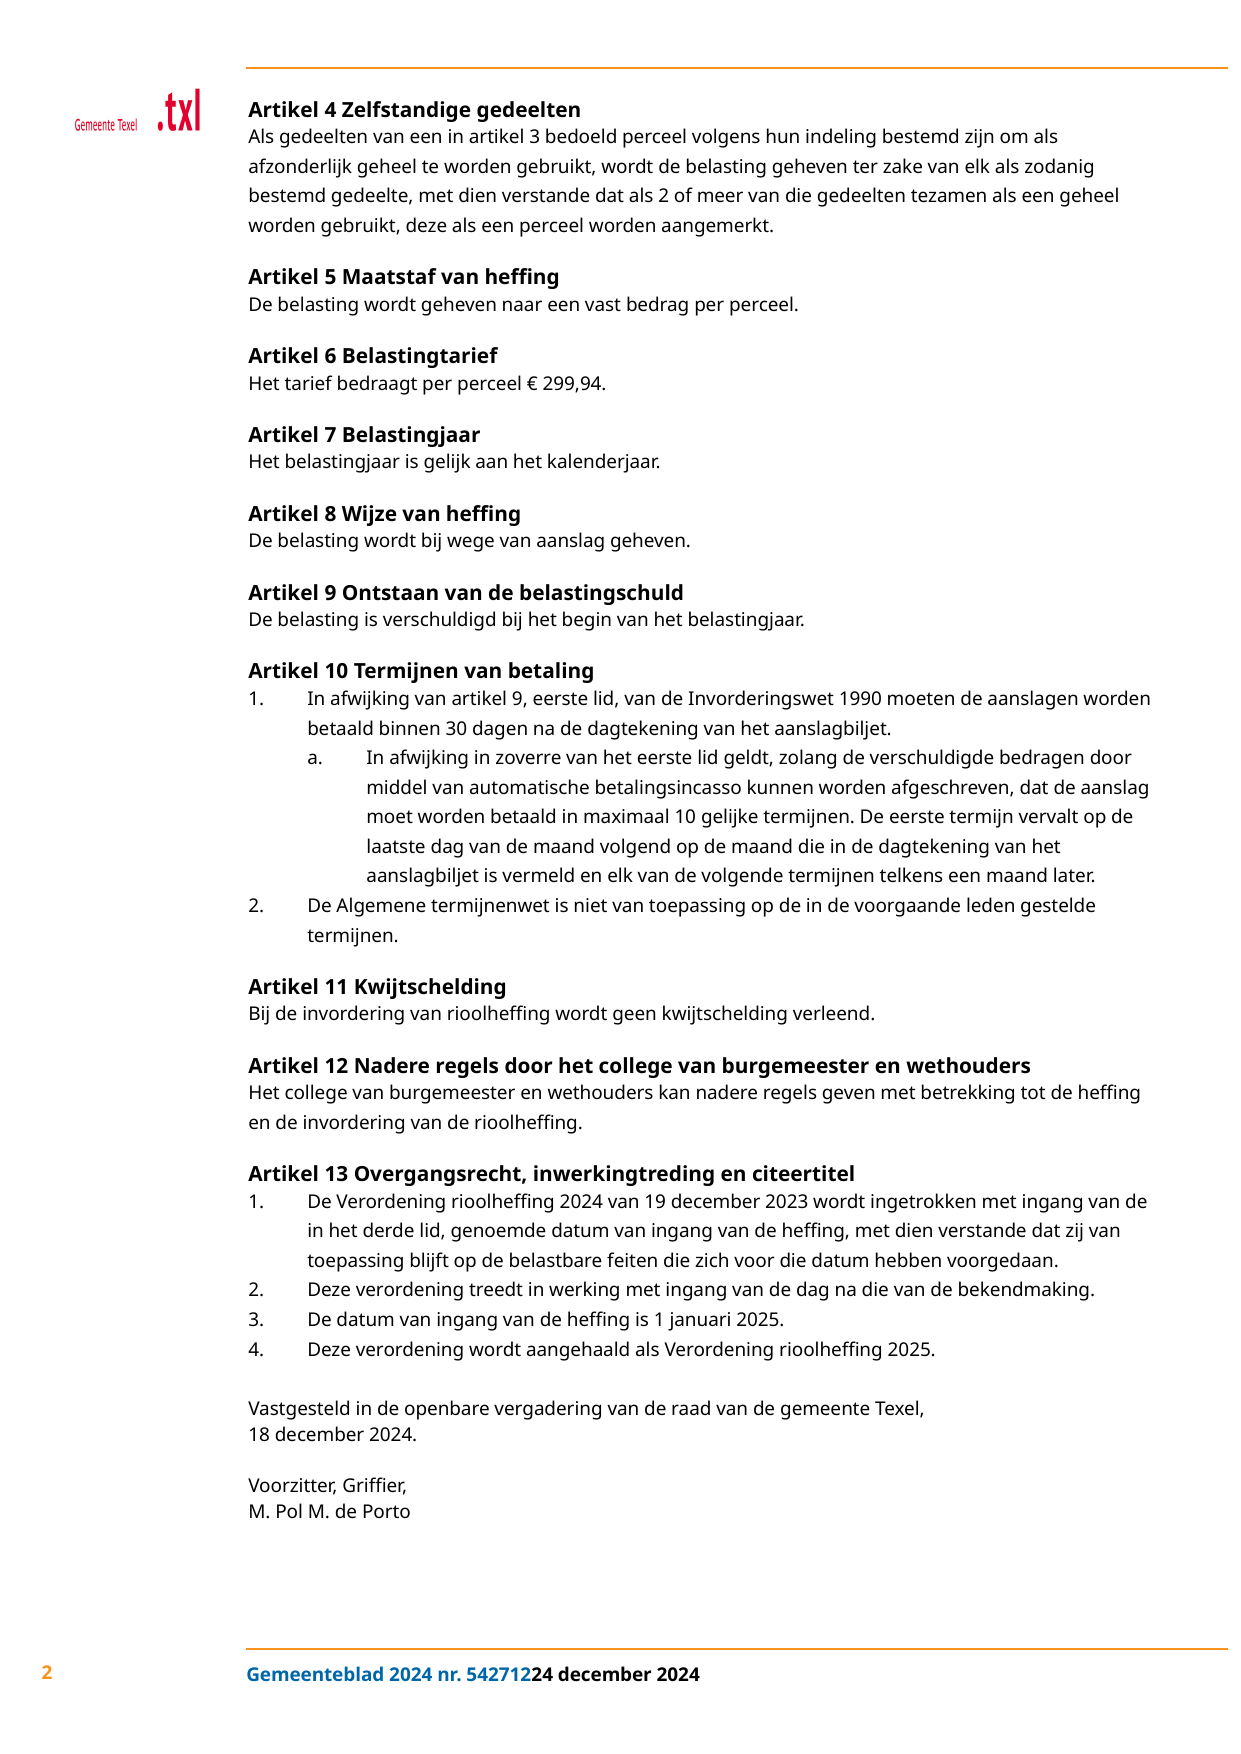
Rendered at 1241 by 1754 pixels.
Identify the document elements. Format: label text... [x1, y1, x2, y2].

text Artikel 11 Kwijtschelding [248, 972, 1152, 1001]
text De belasting wordt geheven naar een vast bedrag per perceel. [248, 291, 1152, 317]
text Artikel 9 Ontstaan van de belastingschuld [248, 578, 1152, 606]
text De belasting is verschuldigd bij het begin van het belastingjaar. [248, 606, 1152, 632]
text Het belastingjaar is gelijk aan het kalenderjaar. [248, 448, 1152, 474]
list In afwijking van artikel 9, eerste lid, van de Invorderingswet 1990 moeten de aanslagen worden betaald binnen 30 dagen na de dagtekening van het aanslagbiljet. [248, 685, 1152, 740]
text Artikel 10 Termijnen van betaling [248, 657, 1152, 685]
picture [41, 47, 231, 172]
list Deze verordening treedt in werking met ingang van de dag na die van de bekendmaking. [248, 1277, 1152, 1302]
text Artikel 6 Belastingtarief [248, 341, 1152, 370]
text Artikel 13 Overgangsrecht, inwerkingtreding en citeertitel [248, 1159, 1152, 1188]
text Artikel 7 Belastingjaar [248, 420, 1152, 448]
text Vastgesteld in de openbare vergadering van de raad van de gemeente Texel, [248, 1395, 1152, 1421]
list De Algemene termijnenwet is niet van toepassing op de in de voorgaande leden gestelde termijnen. [248, 892, 1152, 947]
text Het tarief bedraagt per perceel € 299,94. [248, 370, 1152, 395]
text Artikel 5 Maatstaf van heffing [248, 262, 1152, 291]
text 18 december 2024. [248, 1421, 1152, 1446]
text Voorzitter, Griffier, [248, 1472, 1152, 1498]
text Artikel 4 Zelfstandige gedeelten [248, 95, 1152, 123]
text Het college van burgemeester en wethouders kan nadere regels geven met betrekking tot de heffing en de invordering van de rioolheffing. [248, 1079, 1152, 1135]
text Als gedeelten van een in artikel 3 bedoeld perceel volgens hun indeling bestemd zijn om als afzonderlijk geheel te worden gebruikt, wordt de belasting geheven ter zake van elk als zodanig bestemd gedeelte, met dien verstande dat als 2 of meer van die gedeelten tezamen als een geheel worden gebruikt, deze als een perceel worden aangemerkt. [248, 123, 1152, 238]
text Bij de invordering van rioolheffing wordt geen kwijtschelding verleend. [248, 1001, 1152, 1026]
text Artikel 8 Wijze van heffing [248, 499, 1152, 527]
text Artikel 12 Nadere regels door het college van burgemeester en wethouders [248, 1051, 1152, 1079]
list Deze verordening wordt aangehaald als Verordening rioolheffing 2025. [248, 1336, 1152, 1362]
text M. Pol M. de Porto [248, 1498, 1152, 1524]
text De belasting wordt bij wege van aanslag geheven. [248, 527, 1152, 553]
list De Verordening rioolheffing 2024 van 19 december 2023 wordt ingetrokken met ingang van de in het derde lid, genoemde datum van ingang van de heffing, met dien verstande dat zij van toepassing blijft op de belastbare feiten die zich voor die datum hebben voorgedaan. [248, 1188, 1152, 1273]
list In afwijking in zoverre van het eerste lid geldt, zolang de verschuldigde bedragen door middel van automatische betalingsincasso kunnen worden afgeschreven, dat de aanslag moet worden betaald in maximaal 10 gelijke termijnen. De eerste termijn vervalt op de laatste dag van de maand volgend op de maand die in de dagtekening van het aanslagbiljet is vermeld en elk van de volgende termijnen telkens een maand later. [307, 744, 1152, 888]
list De datum van ingang van de heffing is 1 januari 2025. [248, 1306, 1152, 1332]
